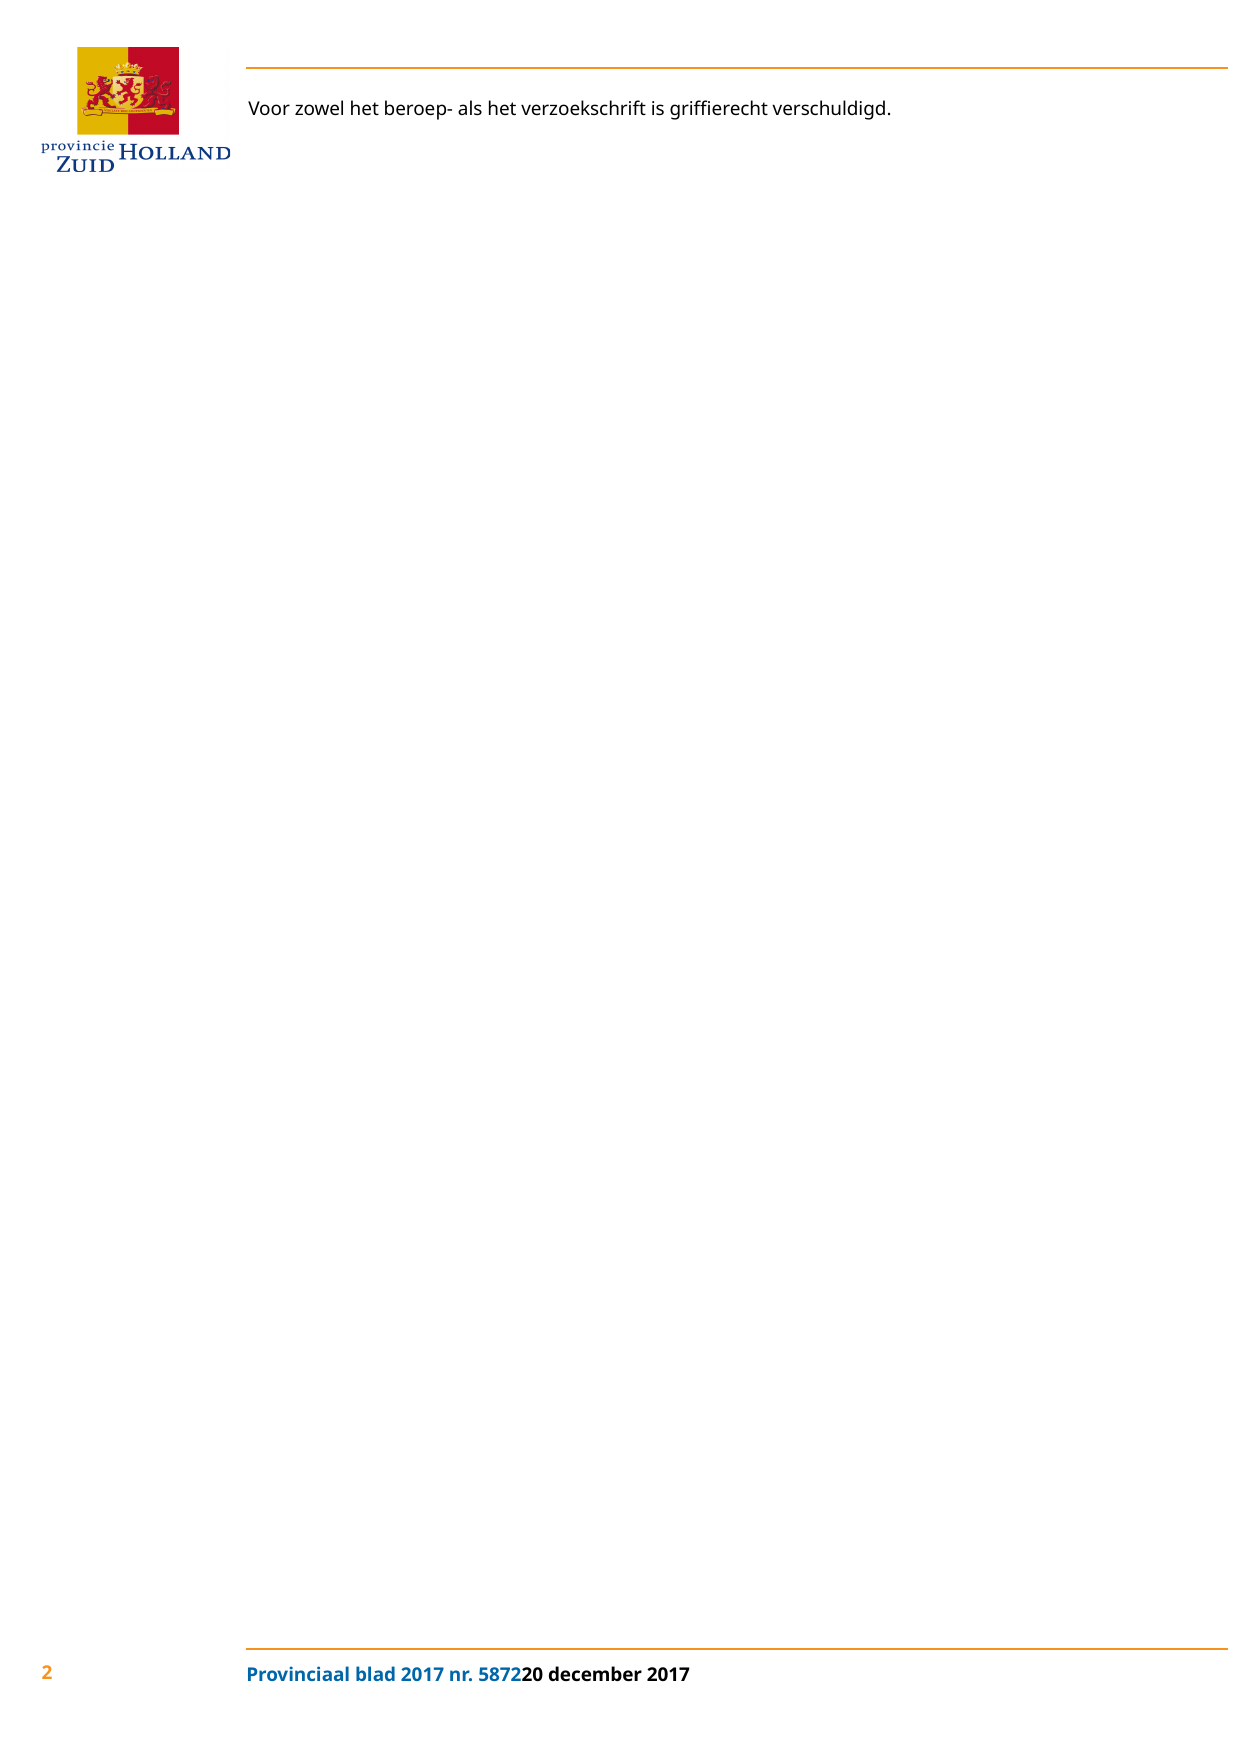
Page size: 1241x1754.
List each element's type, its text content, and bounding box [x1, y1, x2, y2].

text Voor zowel het beroep- als het verzoekschrift is griffierecht verschuldigd. [248, 95, 1152, 121]
picture [41, 47, 231, 172]
